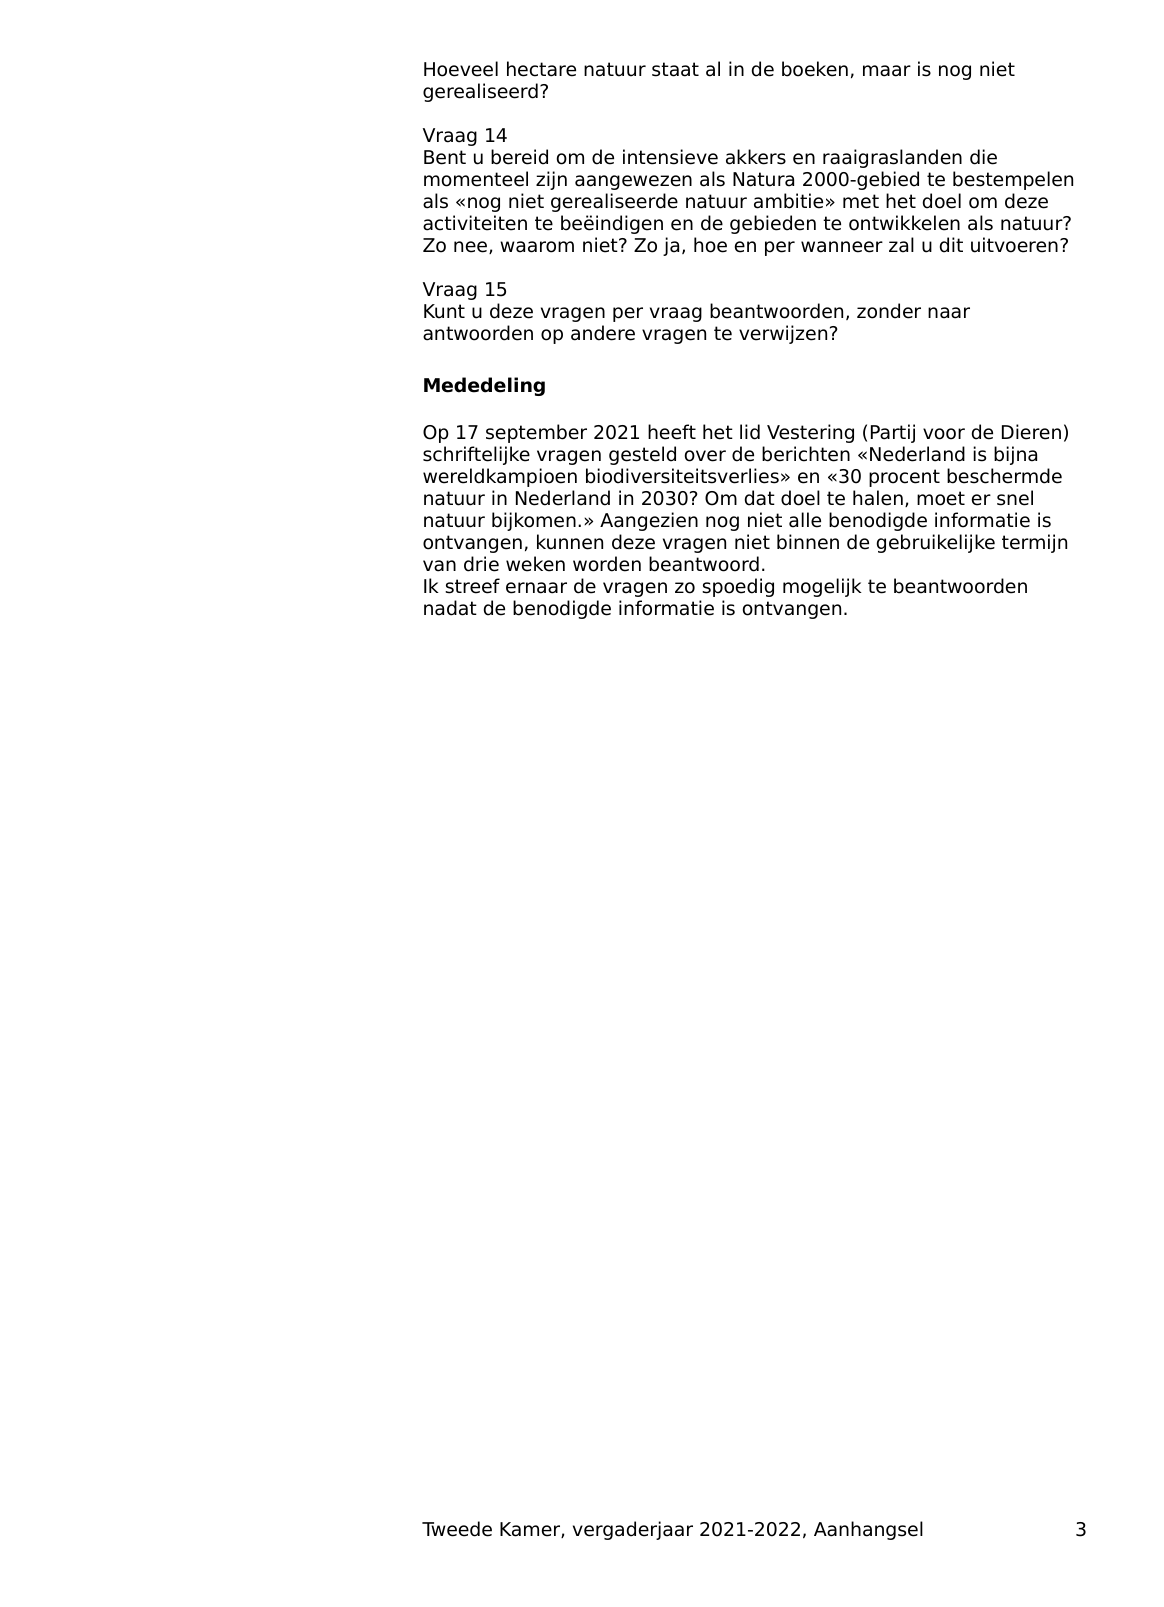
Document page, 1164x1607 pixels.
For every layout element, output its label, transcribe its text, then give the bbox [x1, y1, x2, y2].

text Bent u bereid om de intensieve akkers en raaigraslanden die momenteel zijn aangewezen als Natura 2000-gebied te bestempelen als «nog niet gerealiseerde natuur ambitie» met het doel om deze activiteiten te beëindigen en de gebieden te ontwikkelen als natuur? Zo nee, waarom niet? Zo ja, hoe en per wanneer zal u dit uitvoeren? [422, 147, 1087, 257]
text Vraag 14 [422, 125, 1087, 147]
text Vraag 15 [422, 279, 1087, 301]
text Hoeveel hectare natuur staat al in de boeken, maar is nog niet gerealiseerd? [422, 59, 1087, 103]
text Ik streef ernaar de vragen zo spoedig mogelijk te beantwoorden nadat de benodigde informatie is ontvangen. [422, 576, 1087, 620]
text Op 17 september 2021 heeft het lid Vestering (Partij voor de Dieren) schriftelijke vragen gesteld over de berichten «Nederland is bijna wereldkampioen biodiversiteitsverlies» en «30 procent beschermde natuur in Nederland in 2030? Om dat doel te halen, moet er snel natuur bijkomen.» Aangezien nog niet alle benodigde informatie is ontvangen, kunnen deze vragen niet binnen de gebruikelijke termijn van drie weken worden beantwoord. [422, 422, 1087, 576]
subtitle Mededeling [422, 375, 1087, 397]
text Kunt u deze vragen per vraag beantwoorden, zonder naar antwoorden op andere vragen te verwijzen? [422, 301, 1087, 345]
